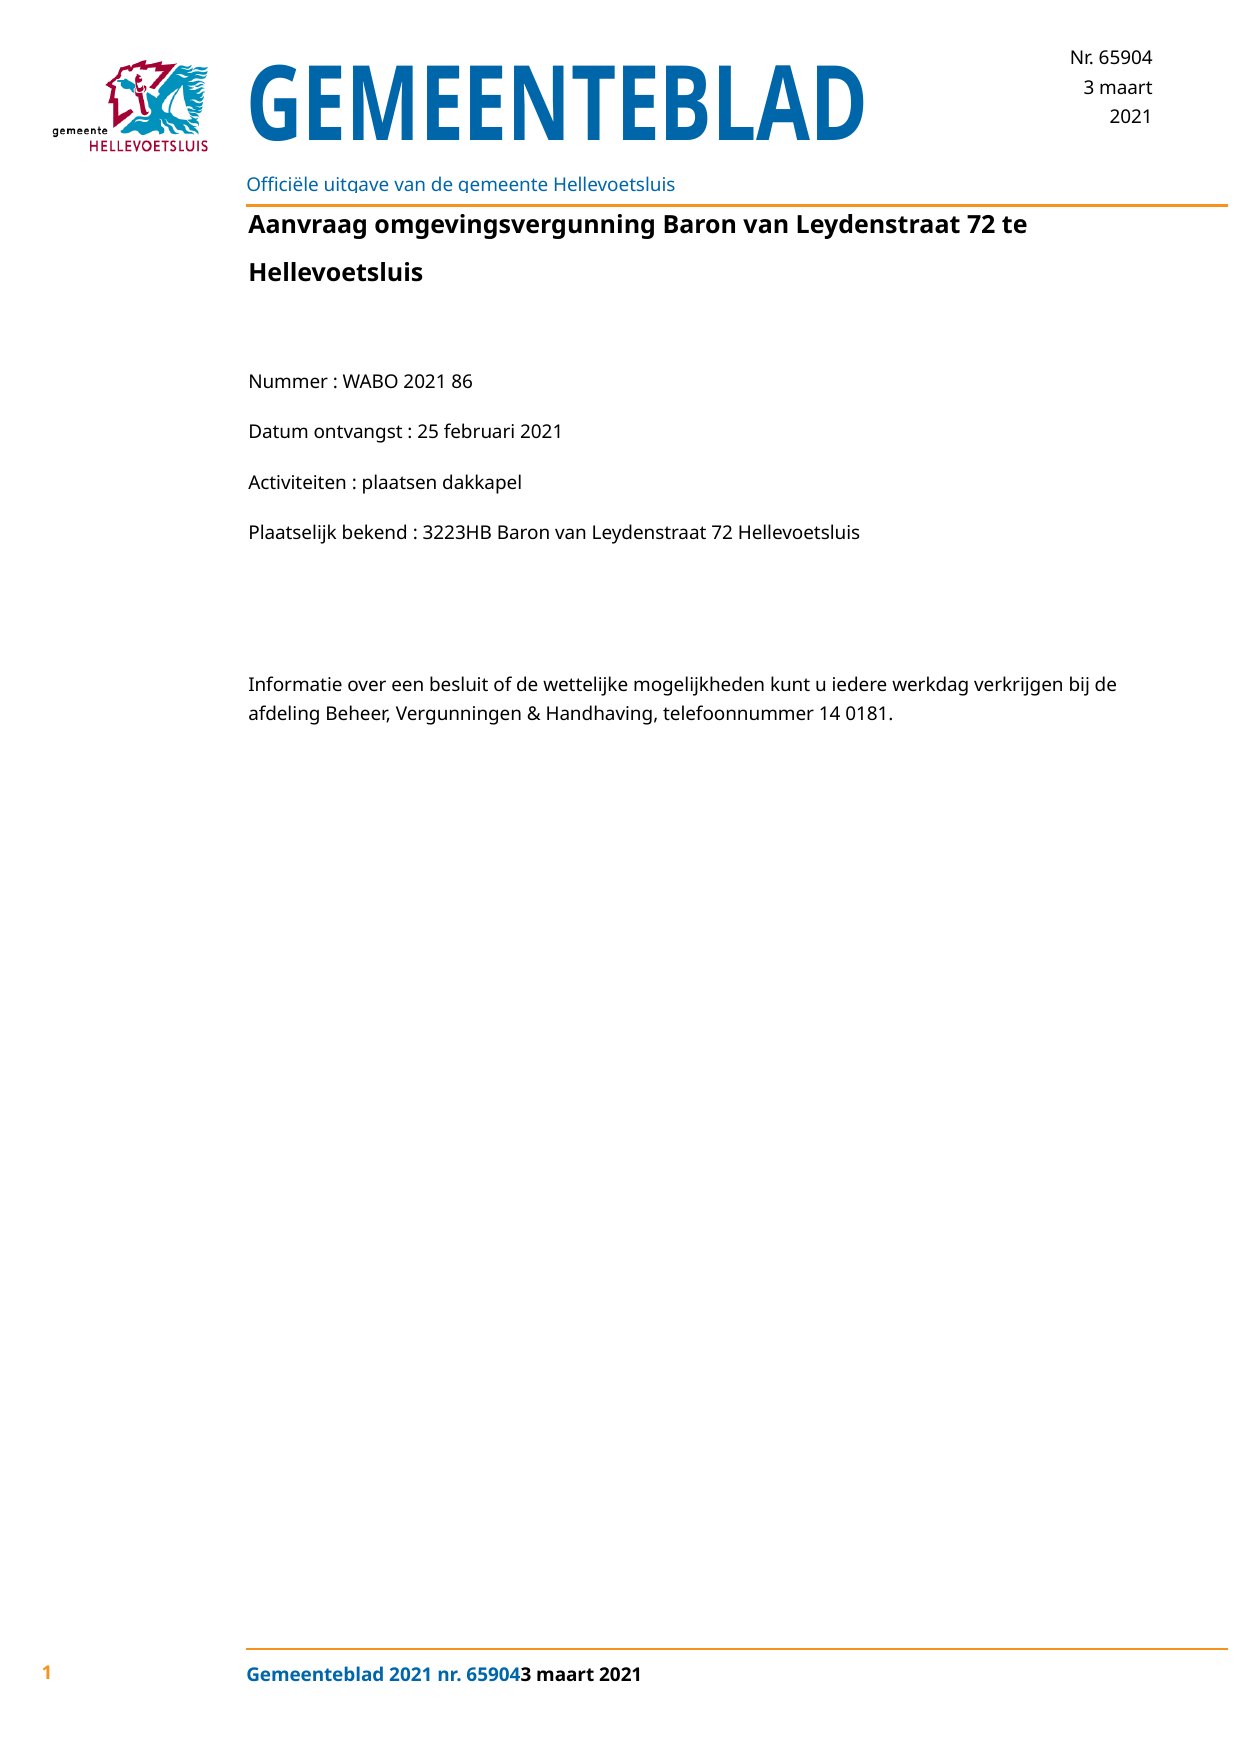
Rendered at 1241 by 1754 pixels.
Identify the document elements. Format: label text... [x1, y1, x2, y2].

text Datum ontvangst : 25 februari 2021 [248, 419, 1152, 444]
text Nummer : WABO 2021 86 [248, 368, 1152, 394]
text Plaatselijk bekend : 3223HB Baron van Leydenstraat 72 Hellevoetsluis [248, 519, 1152, 545]
text Activiteiten : plaatsen dakkapel [248, 469, 1152, 495]
text Informatie over een besluit of de wettelijke mogelijkheden kunt u iedere werkdag verkrijgen bij de afdeling Beheer, Vergunningen & Handhaving, telefoonnummer 14 0181. [248, 671, 1152, 726]
picture [41, 47, 231, 172]
text Aanvraag omgevingsvergunning Baron van Leydenstraat 72 te Hellevoetsluis [248, 207, 1152, 288]
